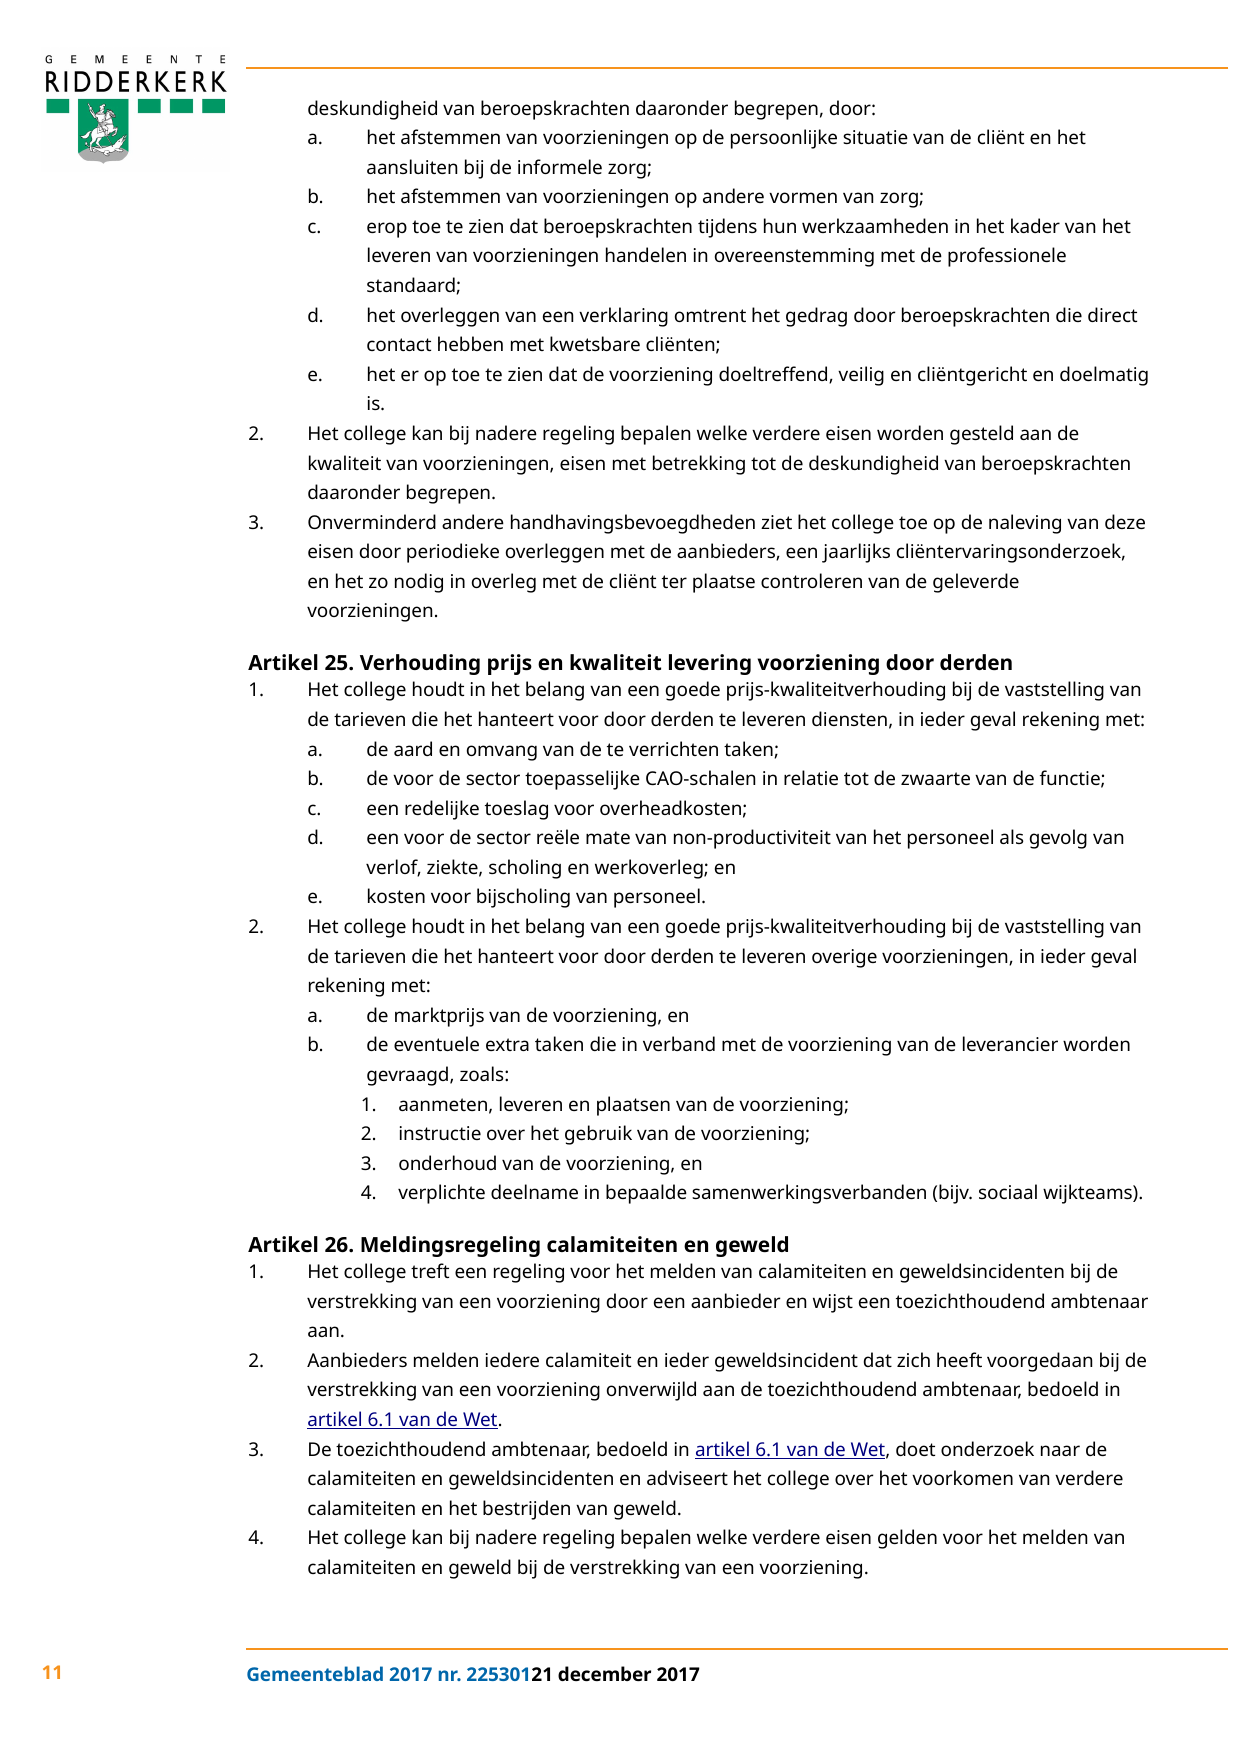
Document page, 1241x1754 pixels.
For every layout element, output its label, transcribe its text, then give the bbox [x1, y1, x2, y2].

list Het college kan bij nadere regeling bepalen welke verdere eisen worden gesteld aan de kwaliteit van voorzieningen, eisen met betrekking tot de deskundigheid van beroepskrachten daaronder begrepen. [248, 420, 1152, 505]
list Onverminderd andere handhavingsbevoegdheden ziet het college toe op de naleving van deze eisen door periodieke overleggen met de aanbieders, een jaarlijks cliëntervaringsonderzoek, en het zo nodig in overleg met de cliënt ter plaatse controleren van de geleverde voorzieningen. [248, 509, 1152, 623]
list een voor de sector reële mate van non-productiviteit van het personeel als gevolg van verlof, ziekte, scholing en werkoverleg; en [307, 824, 1152, 880]
list de voor de sector toepasselijke CAO-schalen in relatie tot de zwaarte van de functie; [307, 765, 1152, 791]
list kosten voor bijscholing van personeel. [307, 884, 1152, 909]
list Het college treft een regeling voor het melden van calamiteiten en geweldsincidenten bij de verstrekking van een voorziening door een aanbieder en wijst een toezichthoudend ambtenaar aan. [248, 1258, 1152, 1343]
list Het college kan bij nadere regeling bepalen welke verdere eisen gelden voor het melden van calamiteiten en geweld bij de verstrekking van een voorziening. [248, 1524, 1152, 1580]
list het afstemmen van voorzieningen op andere vormen van zorg; [307, 183, 1152, 209]
list De toezichthoudend ambtenaar, bedoeld in artikel 6.1 van de Wet, doet onderzoek naar de calamiteiten en geweldsincidenten en adviseert het college over het voorkomen van verdere calamiteiten en het bestrijden van geweld. [248, 1436, 1152, 1521]
list een redelijke toeslag voor overheadkosten; [307, 795, 1152, 821]
list Het college houdt in het belang van een goede prijs-kwaliteitverhouding bij de vaststelling van de tarieven die het hanteert voor door derden te leveren overige voorzieningen, in ieder geval rekening met: [248, 913, 1152, 998]
list de eventuele extra taken die in verband met de voorziening van de leverancier worden gevraagd, zoals: [307, 1032, 1152, 1087]
list het er op toe te zien dat de voorziening doeltreffend, veilig en cliëntgericht en doelmatig is. [307, 361, 1152, 416]
list Aanbieders melden iedere calamiteit en ieder geweldsincident dat zich heeft voorgedaan bij de verstrekking van een voorziening onverwijld aan de toezichthoudend ambtenaar, bedoeld in artikel 6.1 van de Wet. [248, 1347, 1152, 1432]
list de marktprijs van de voorziening, en [307, 1002, 1152, 1028]
list het afstemmen van voorzieningen op de persoonlijke situatie van de cliënt en het aansluiten bij de informele zorg; [307, 124, 1152, 180]
list verplichte deelname in bepaalde samenwerkingsverbanden (bijv. sociaal wijkteams). [361, 1179, 1152, 1205]
list instructie over het gebruik van de voorziening; [361, 1120, 1152, 1146]
picture [41, 47, 231, 172]
list aanmeten, leveren en plaatsen van de voorziening; [361, 1091, 1152, 1116]
list het overleggen van een verklaring omtrent het gedrag door beroepskrachten die direct contact hebben met kwetsbare cliënten; [307, 302, 1152, 357]
text Artikel 26. Meldingsregeling calamiteiten en geweld [248, 1230, 1152, 1258]
text Artikel 25. Verhouding prijs en kwaliteit levering voorziening door derden [248, 648, 1152, 677]
list Het college houdt in het belang van een goede prijs-kwaliteitverhouding bij de vaststelling van de tarieven die het hanteert voor door derden te leveren diensten, in ieder geval rekening met: [248, 677, 1152, 732]
list deskundigheid van beroepskrachten daaronder begrepen, door: [248, 95, 1152, 121]
list erop toe te zien dat beroepskrachten tijdens hun werkzaamheden in het kader van het leveren van voorzieningen handelen in overeenstemming met de professionele standaard; [307, 213, 1152, 298]
list onderhoud van de voorziening, en [361, 1150, 1152, 1176]
list de aard en omvang van de te verrichten taken; [307, 736, 1152, 761]
